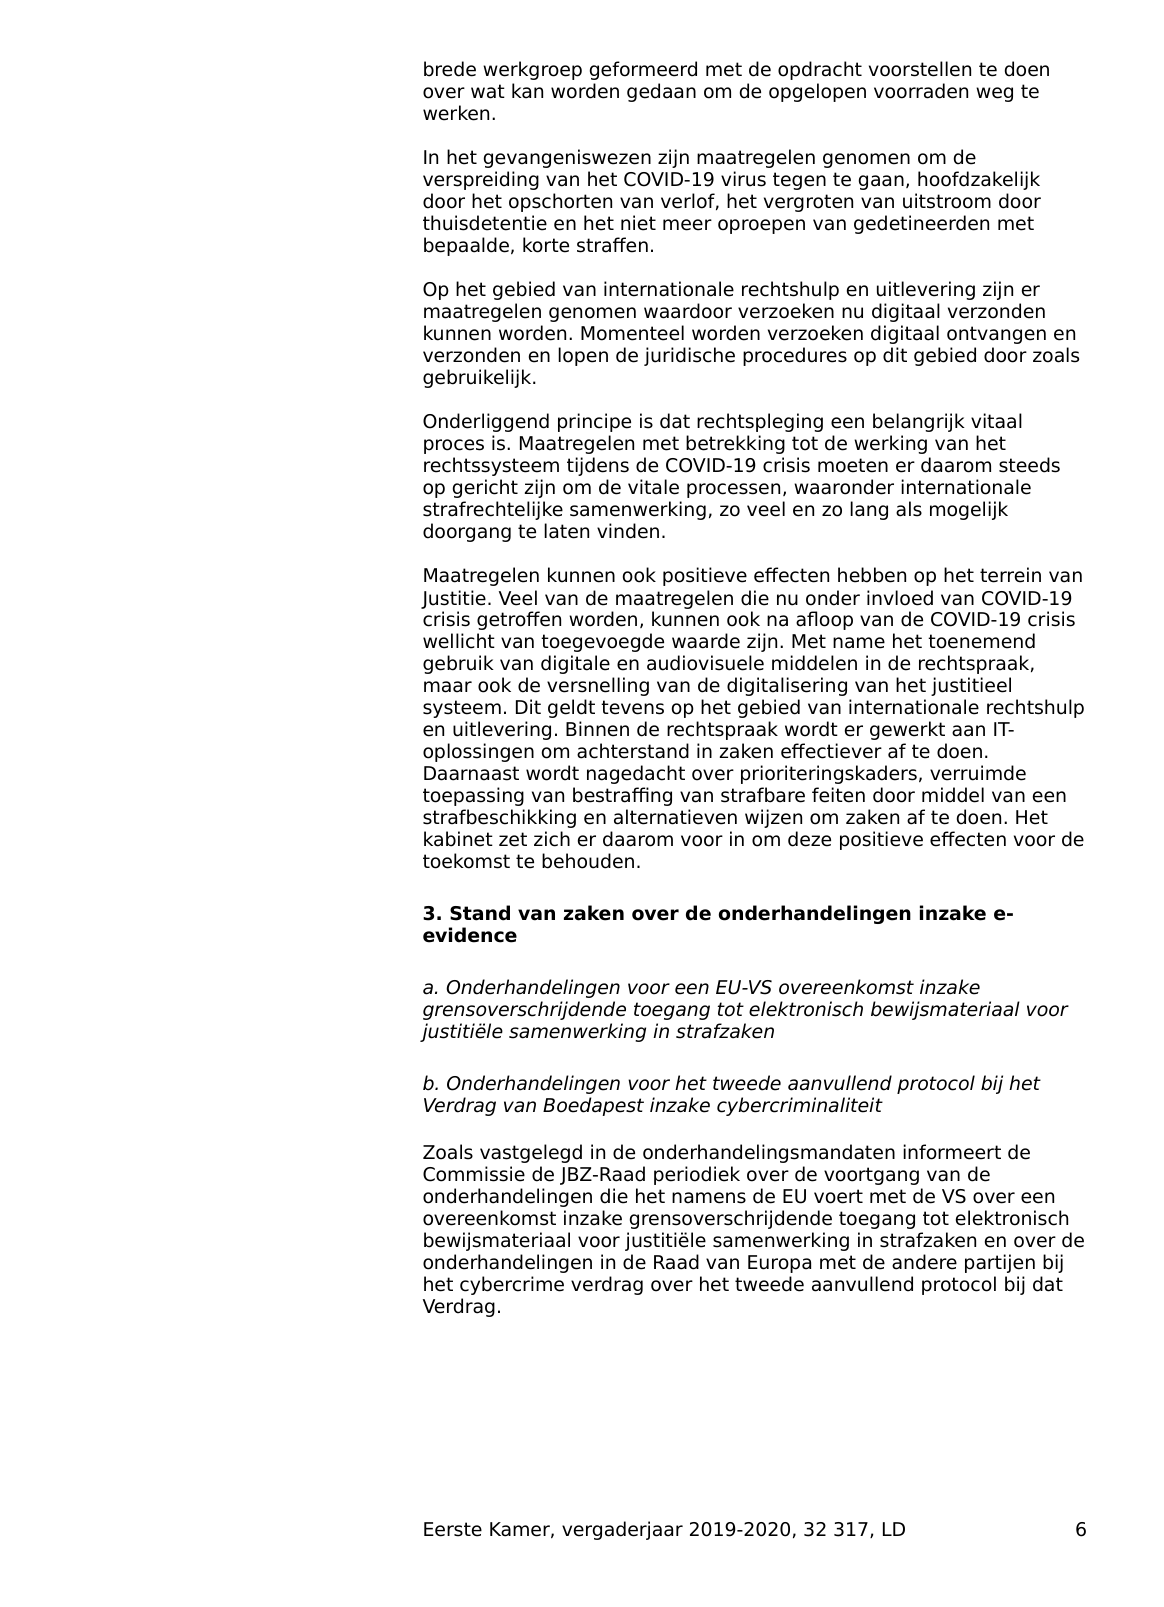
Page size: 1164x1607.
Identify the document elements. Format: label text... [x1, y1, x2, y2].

subtitle 3. Stand van zaken over de onderhandelingen inzake e-evidence [422, 903, 1087, 947]
subtitle a. Onderhandelingen voor een EU-VS overeenkomst inzake grensoverschrijdende toegang tot elektronisch bewijsmateriaal voor justitiële samenwerking in strafzaken [422, 977, 1087, 1043]
text In het gevangeniswezen zijn maatregelen genomen om de verspreiding van het COVID-19 virus tegen te gaan, hoofdzakelijk door het opschorten van verlof, het vergroten van uitstroom door thuisdetentie en het niet meer oproepen van gedetineerden met bepaalde, korte straffen. [422, 147, 1087, 257]
subtitle b. Onderhandelingen voor het tweede aanvullend protocol bij het Verdrag van Boedapest inzake cybercriminaliteit [422, 1073, 1087, 1117]
text Op het gebied van internationale rechtshulp en uitlevering zijn er maatregelen genomen waardoor verzoeken nu digitaal verzonden kunnen worden. Momenteel worden verzoeken digitaal ontvangen en verzonden en lopen de juridische procedures op dit gebied door zoals gebruikelijk. [422, 279, 1087, 389]
text Zoals vastgelegd in de onderhandelingsmandaten informeert de Commissie de JBZ-Raad periodiek over de voortgang van de onderhandelingen die het namens de EU voert met de VS over een overeenkomst inzake grensoverschrijdende toegang tot elektronisch bewijsmateriaal voor justitiële samenwerking in strafzaken en over de onderhandelingen in de Raad van Europa met de andere partijen bij het cybercrime verdrag over het tweede aanvullend protocol bij dat Verdrag. [422, 1142, 1087, 1318]
text Maatregelen kunnen ook positieve effecten hebben op het terrein van Justitie. Veel van de maatregelen die nu onder invloed van COVID-19 crisis getroffen worden, kunnen ook na afloop van de COVID-19 crisis wellicht van toegevoegde waarde zijn. Met name het toenemend gebruik van digitale en audiovisuele middelen in de rechtspraak, maar ook de versnelling van de digitalisering van het justitieel systeem. Dit geldt tevens op het gebied van internationale rechtshulp en uitlevering. Binnen de rechtspraak wordt er gewerkt aan IT-oplossingen om achterstand in zaken effectiever af te doen. Daarnaast wordt nagedacht over prioriteringskaders, verruimde toepassing van bestraffing van strafbare feiten door middel van een strafbeschikking en alternatieven wijzen om zaken af te doen. Het kabinet zet zich er daarom voor in om deze positieve effecten voor de toekomst te behouden. [422, 565, 1087, 873]
text Onderliggend principe is dat rechtspleging een belangrijk vitaal proces is. Maatregelen met betrekking tot de werking van het rechtssysteem tijdens de COVID-19 crisis moeten er daarom steeds op gericht zijn om de vitale processen, waaronder internationale strafrechtelijke samenwerking, zo veel en zo lang als mogelijk doorgang te laten vinden. [422, 411, 1087, 543]
text brede werkgroep geformeerd met de opdracht voorstellen te doen over wat kan worden gedaan om de opgelopen voorraden weg te werken. [422, 59, 1087, 125]
